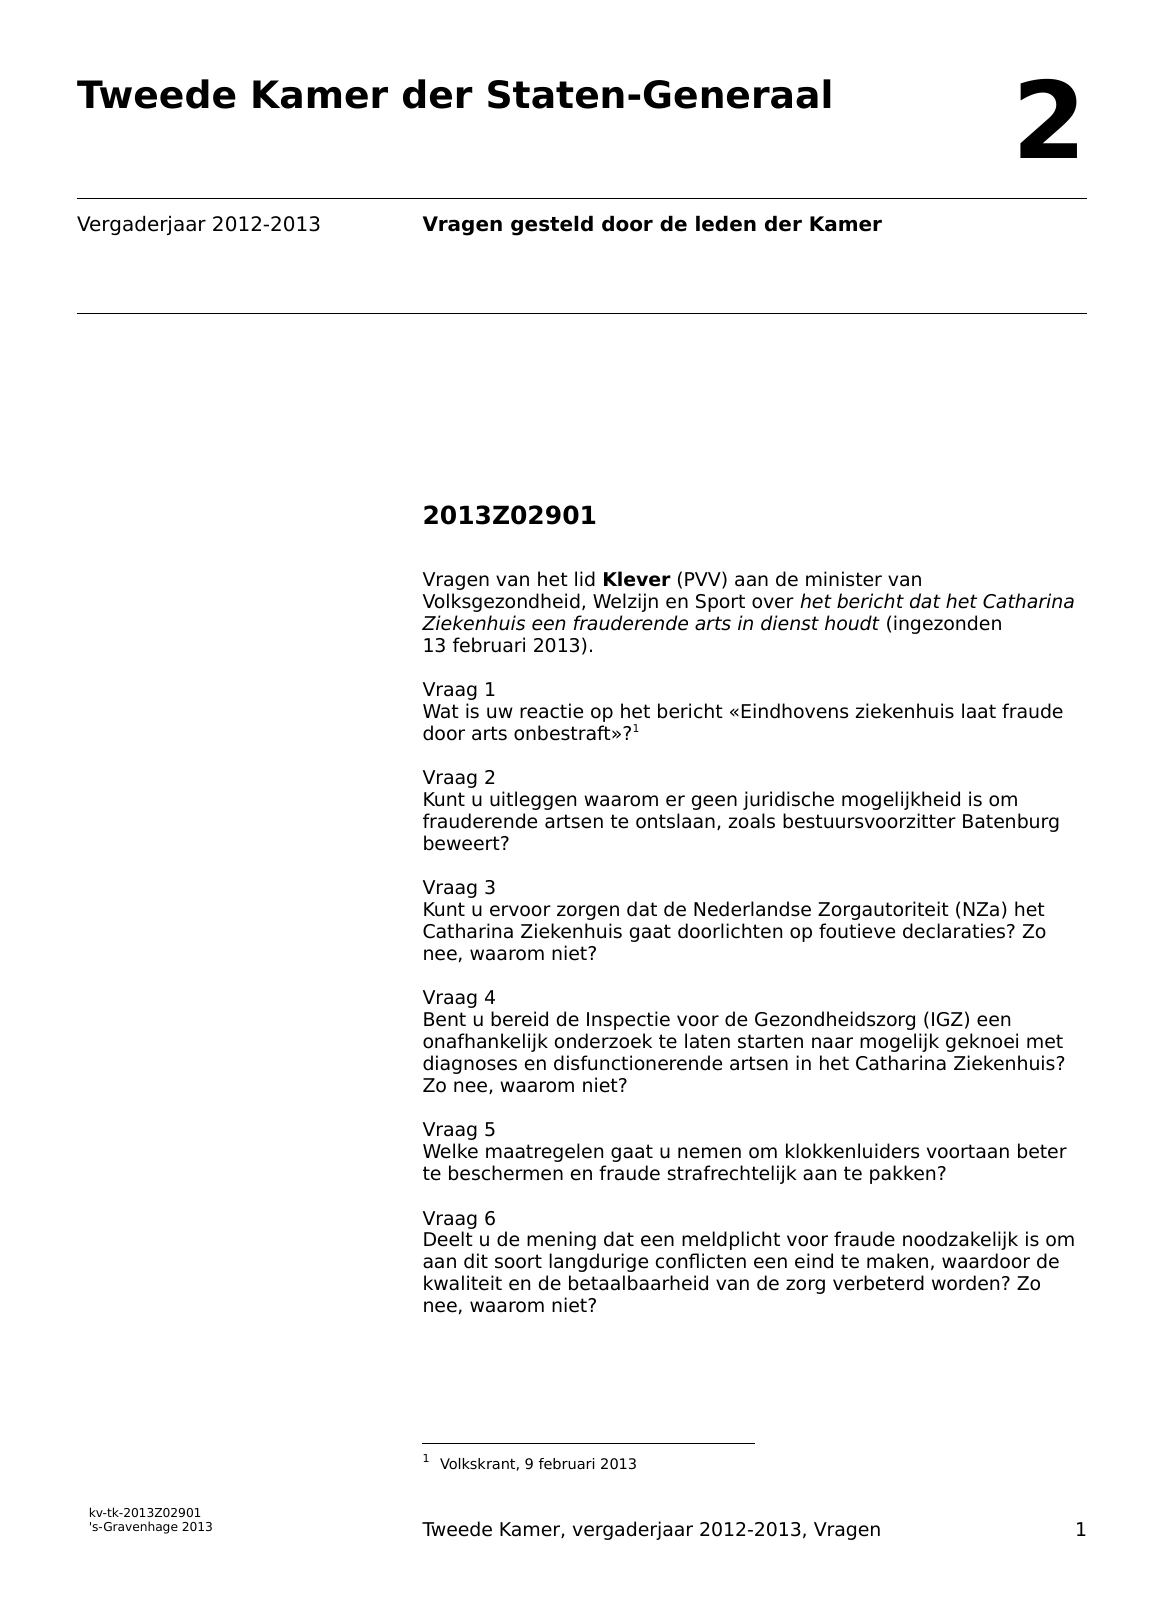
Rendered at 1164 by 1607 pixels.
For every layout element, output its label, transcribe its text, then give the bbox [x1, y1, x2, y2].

text 2013Z02901 [422, 501, 1087, 531]
text Vraag 2 [422, 767, 1087, 789]
text 's-Gravenhage 2013 [88, 1520, 323, 1534]
table_header Tweede Kamer der Staten-Generaal [77, 59, 886, 198]
text Volkskrant, 9 februari 2013 [422, 1452, 1087, 1474]
text Bent u bereid de Inspectie voor de Gezondheidszorg (IGZ) een onafhankelijk onderzoek te laten starten naar mogelijk geknoei met diagnoses en disfunctionerende artsen in het Catharina Ziekenhuis? Zo nee, waarom niet? [422, 1009, 1087, 1097]
text Vraag 6 [422, 1207, 1087, 1229]
text Vraag 1 [422, 679, 1087, 701]
text Vraag 4 [422, 987, 1087, 1009]
text Kunt u ervoor zorgen dat de Nederlandse Zorgautoriteit (NZa) het Catharina Ziekenhuis gaat doorlichten op foutieve declaraties? Zo nee, waarom niet? [422, 899, 1087, 965]
text Deelt u de mening dat een meldplicht voor fraude noodzakelijk is om aan dit soort langdurige conflicten een eind te maken, waardoor de kwaliteit en de betaalbaarheid van de zorg verbeterd worden? Zo nee, waarom niet? [422, 1229, 1087, 1317]
text Vraag 3 [422, 877, 1087, 899]
text Kunt u uitleggen waarom er geen juridische mogelijkheid is om frauderende artsen te ontslaan, zoals bestuursvoorzitter Batenburg beweert? [422, 789, 1087, 855]
text Welke maatregelen gaat u nemen om klokkenluiders voortaan beter te beschermen en fraude strafrechtelijk aan te pakken? [422, 1141, 1087, 1185]
table_cell Vergaderjaar 2012-2013 [77, 199, 422, 313]
text kv-tk-2013Z02901 [88, 1506, 323, 1520]
table_header 2 [886, 59, 1087, 198]
text Vraag 5 [422, 1119, 1087, 1141]
text Wat is uw reactie op het bericht «Eindhovens ziekenhuis laat fraude door arts onbestraft»? [422, 701, 1087, 745]
text Vragen van het lid Klever (PVV) aan de minister van Volksgezondheid, Welzijn en Sport over het bericht dat het Catharina Ziekenhuis een frauderende arts in dienst houdt (ingezonden 13 februari 2013). [422, 569, 1087, 657]
table_cell Vragen gesteld door de leden der Kamer [422, 199, 1087, 313]
